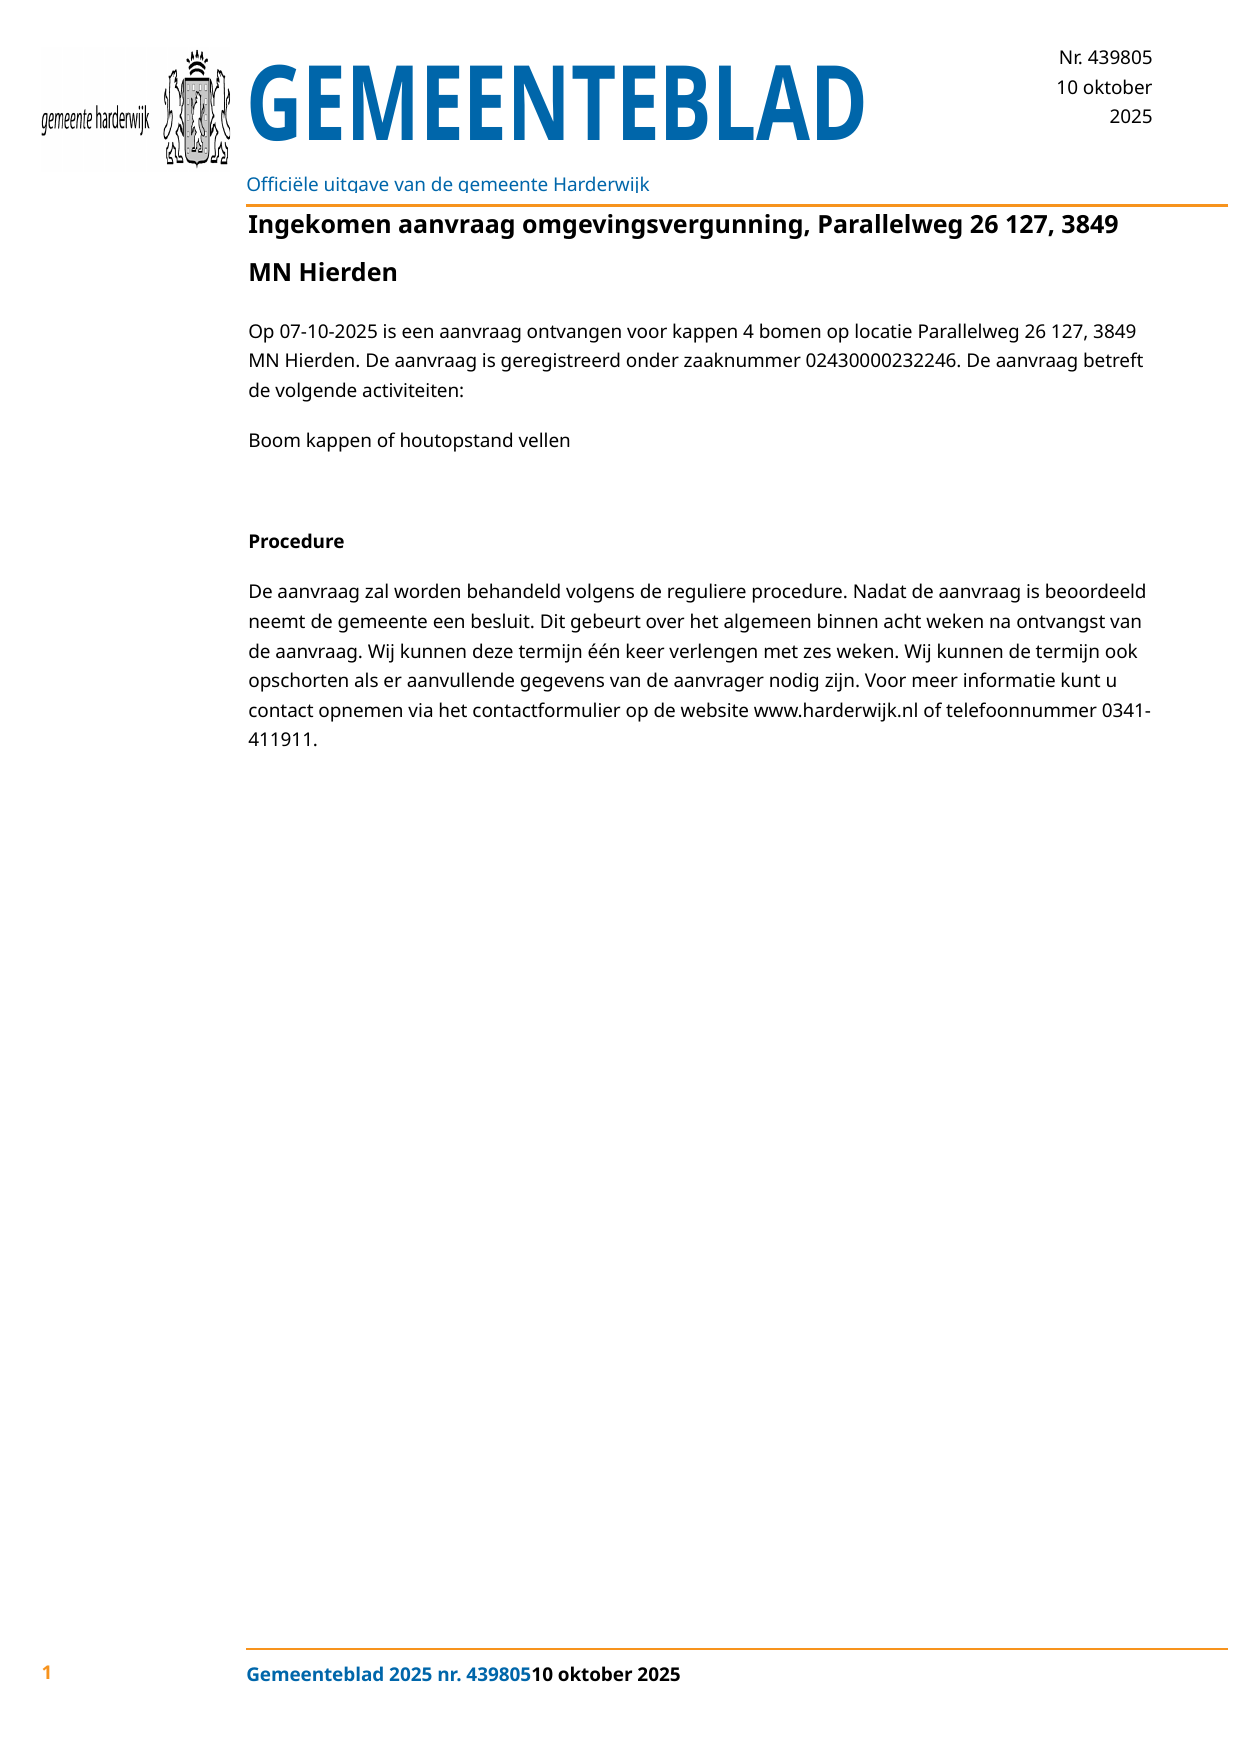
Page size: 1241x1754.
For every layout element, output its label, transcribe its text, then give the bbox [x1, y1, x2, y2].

text Procedure [248, 528, 1152, 554]
text De aanvraag zal worden behandeld volgens de reguliere procedure. Nadat de aanvraag is beoordeeld neemt de gemeente een besluit. Dit gebeurt over het algemeen binnen acht weken na ontvangst van de aanvraag. Wij kunnen deze termijn één keer verlengen met zes weken. Wij kunnen de termijn ook opschorten als er aanvullende gegevens van de aanvrager nodig zijn. Voor meer informatie kunt u contact opnemen via het contactformulier op de website www.harderwijk.nl of telefoonnummer 0341-411911. [248, 579, 1152, 752]
text Boom kappen of houtopstand vellen [248, 427, 1152, 453]
picture [41, 47, 231, 172]
text Ingekomen aanvraag omgevingsvergunning, Parallelweg 26 127, 3849 MN Hierden [248, 207, 1152, 288]
text Op 07-10-2025 is een aanvraag ontvangen voor kappen 4 bomen op locatie Parallelweg 26 127, 3849 MN Hierden. De aanvraag is geregistreerd onder zaaknummer 02430000232246. De aanvraag betreft de volgende activiteiten: [248, 318, 1152, 403]
